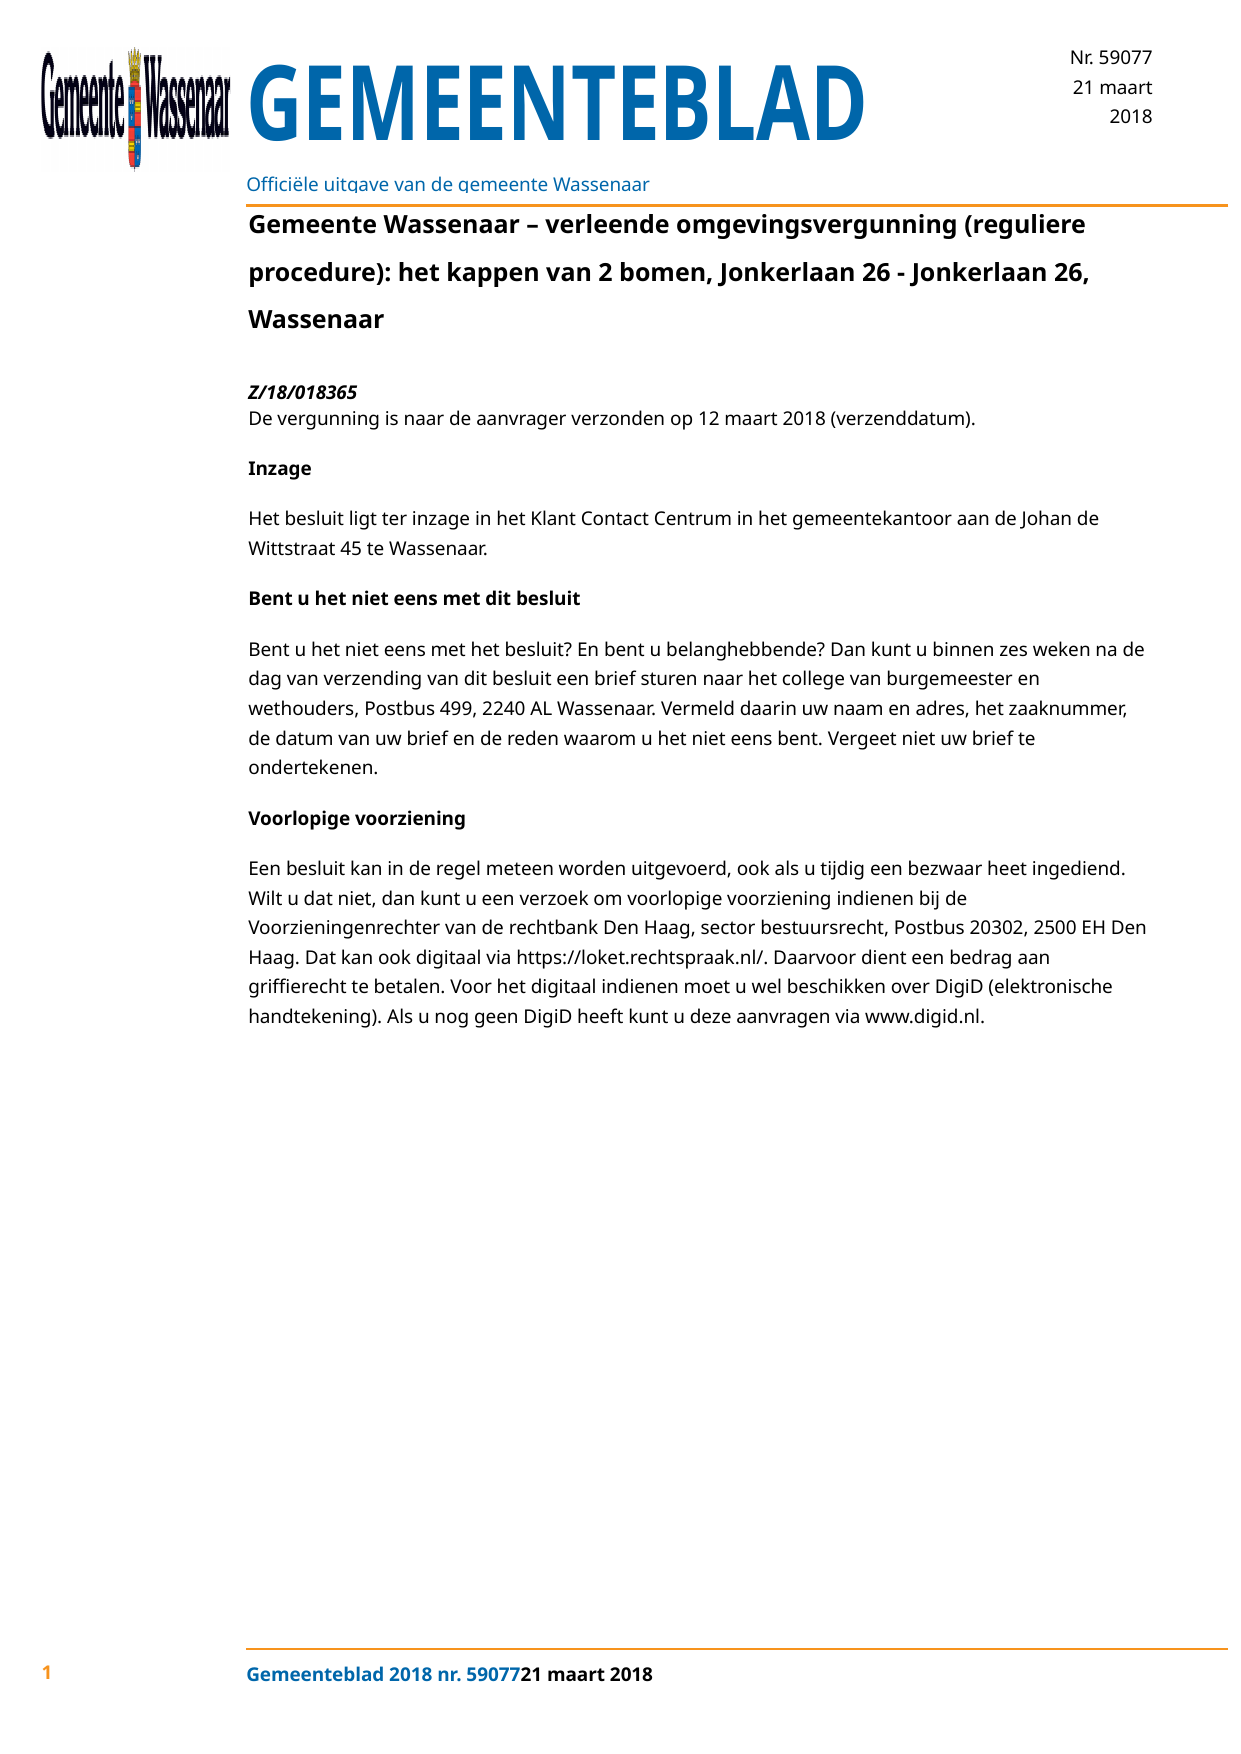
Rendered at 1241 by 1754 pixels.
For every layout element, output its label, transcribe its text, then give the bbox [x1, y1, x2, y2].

text Het besluit ligt ter inzage in het Klant Contact Centrum in het gemeentekantoor aan de Johan de Wittstraat 45 te Wassenaar. [248, 506, 1152, 561]
text Een besluit kan in de regel meteen worden uitgevoerd, ook als u tijdig een bezwaar heet ingediend. Wilt u dat niet, dan kunt u een verzoek om voorlopige voorziening indienen bij de Voorzieningenrechter van de rechtbank Den Haag, sector bestuursrecht, Postbus 20302, 2500 EH Den Haag. Dat kan ook digitaal via https://loket.rechtspraak.nl/. Daarvoor dient een bedrag aan griffierecht te betalen. Voor het digitaal indienen moet u wel beschikken over DigiD (elektronische handtekening). Als u nog geen DigiD heeft kunt u deze aanvragen via www.digid.nl. [248, 855, 1152, 1029]
text Bent u het niet eens met het besluit? En bent u belanghebbende? Dan kunt u binnen zes weken na de dag van verzending van dit besluit een brief sturen naar het college van burgemeester en wethouders, Postbus 499, 2240 AL Wassenaar. Vermeld daarin uw naam en adres, het zaaknummer, de datum van uw brief en de reden waarom u het niet eens bent. Vergeet niet uw brief te ondertekenen. [248, 636, 1152, 780]
text Gemeente Wassenaar – verleende omgevingsvergunning (reguliere procedure): het kappen van 2 bomen, Jonkerlaan 26 - Jonkerlaan 26, Wassenaar [248, 207, 1152, 336]
text De vergunning is naar de aanvrager verzonden op 12 maart 2018 (verzenddatum). [248, 405, 1152, 431]
text Z/18/018365 [248, 379, 1152, 405]
text Inzage [248, 455, 1152, 481]
picture [41, 47, 231, 172]
text Voorlopige voorziening [248, 805, 1152, 831]
text Bent u het niet eens met dit besluit [248, 586, 1152, 611]
